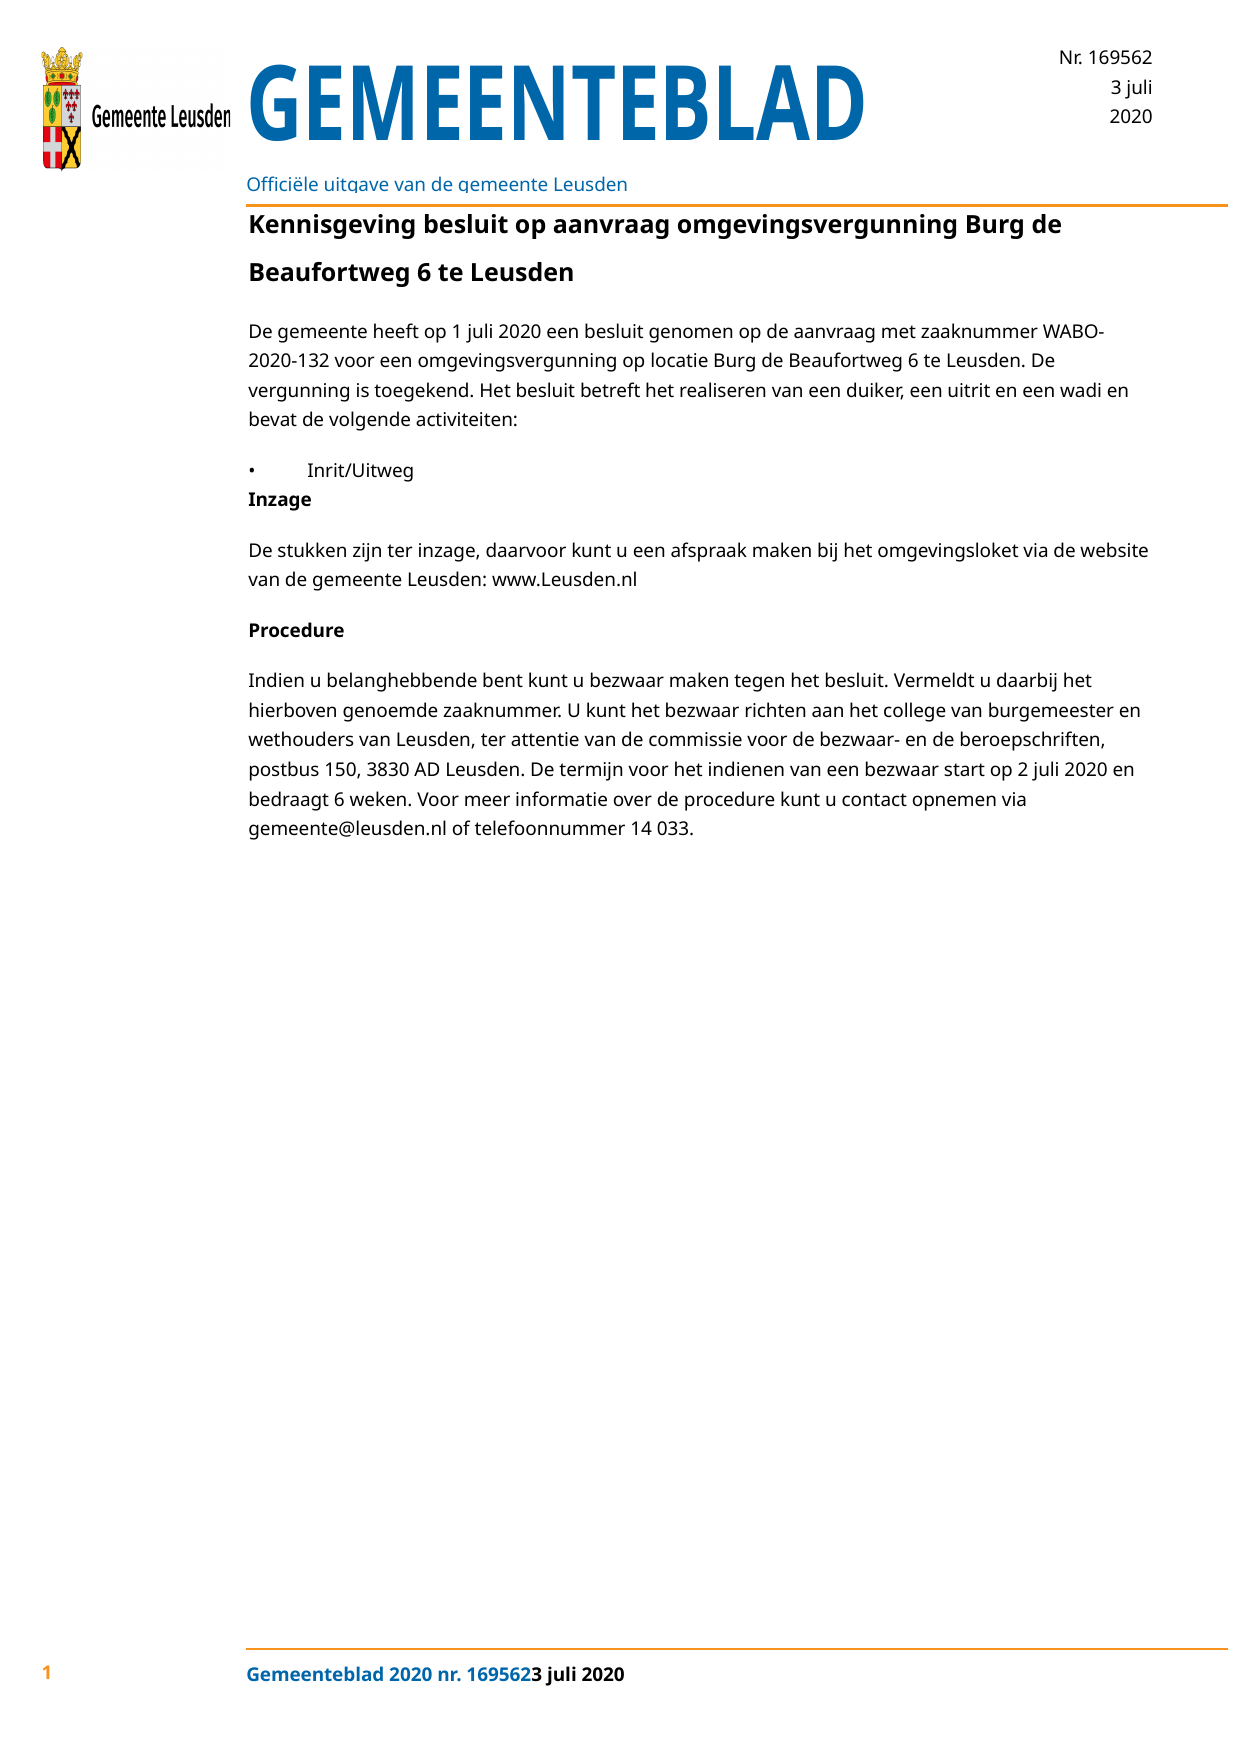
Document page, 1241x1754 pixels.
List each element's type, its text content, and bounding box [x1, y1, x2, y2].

text Indien u belanghebbende bent kunt u bezwaar maken tegen het besluit. Vermeldt u daarbij het hierboven genoemde zaaknummer. U kunt het bezwaar richten aan het college van burgemeester en wethouders van Leusden, ter attentie van de commissie voor de bezwaar- en de beroepschriften, postbus 150, 3830 AD Leusden. De termijn voor het indienen van een bezwaar start op 2 juli 2020 en bedraagt 6 weken. Voor meer informatie over de procedure kunt u contact opnemen via gemeente@leusden.nl of telefoonnummer 14 033. [248, 667, 1152, 841]
text Inzage [248, 487, 1152, 512]
list Inrit/Uitweg [248, 457, 1152, 483]
text Kennisgeving besluit op aanvraag omgevingsvergunning Burg de Beaufortweg 6 te Leusden [248, 207, 1152, 288]
picture [41, 47, 231, 172]
text De gemeente heeft op 1 juli 2020 een besluit genomen op de aanvraag met zaaknummer WABO-2020-132 voor een omgevingsvergunning op locatie Burg de Beaufortweg 6 te Leusden. De vergunning is toegekend. Het besluit betreft het realiseren van een duiker, een uitrit en een wadi en bevat de volgende activiteiten: [248, 318, 1152, 432]
text De stukken zijn ter inzage, daarvoor kunt u een afspraak maken bij het omgevingsloket via de website van de gemeente Leusden: www.Leusden.nl [248, 537, 1152, 592]
text Procedure [248, 617, 1152, 643]
